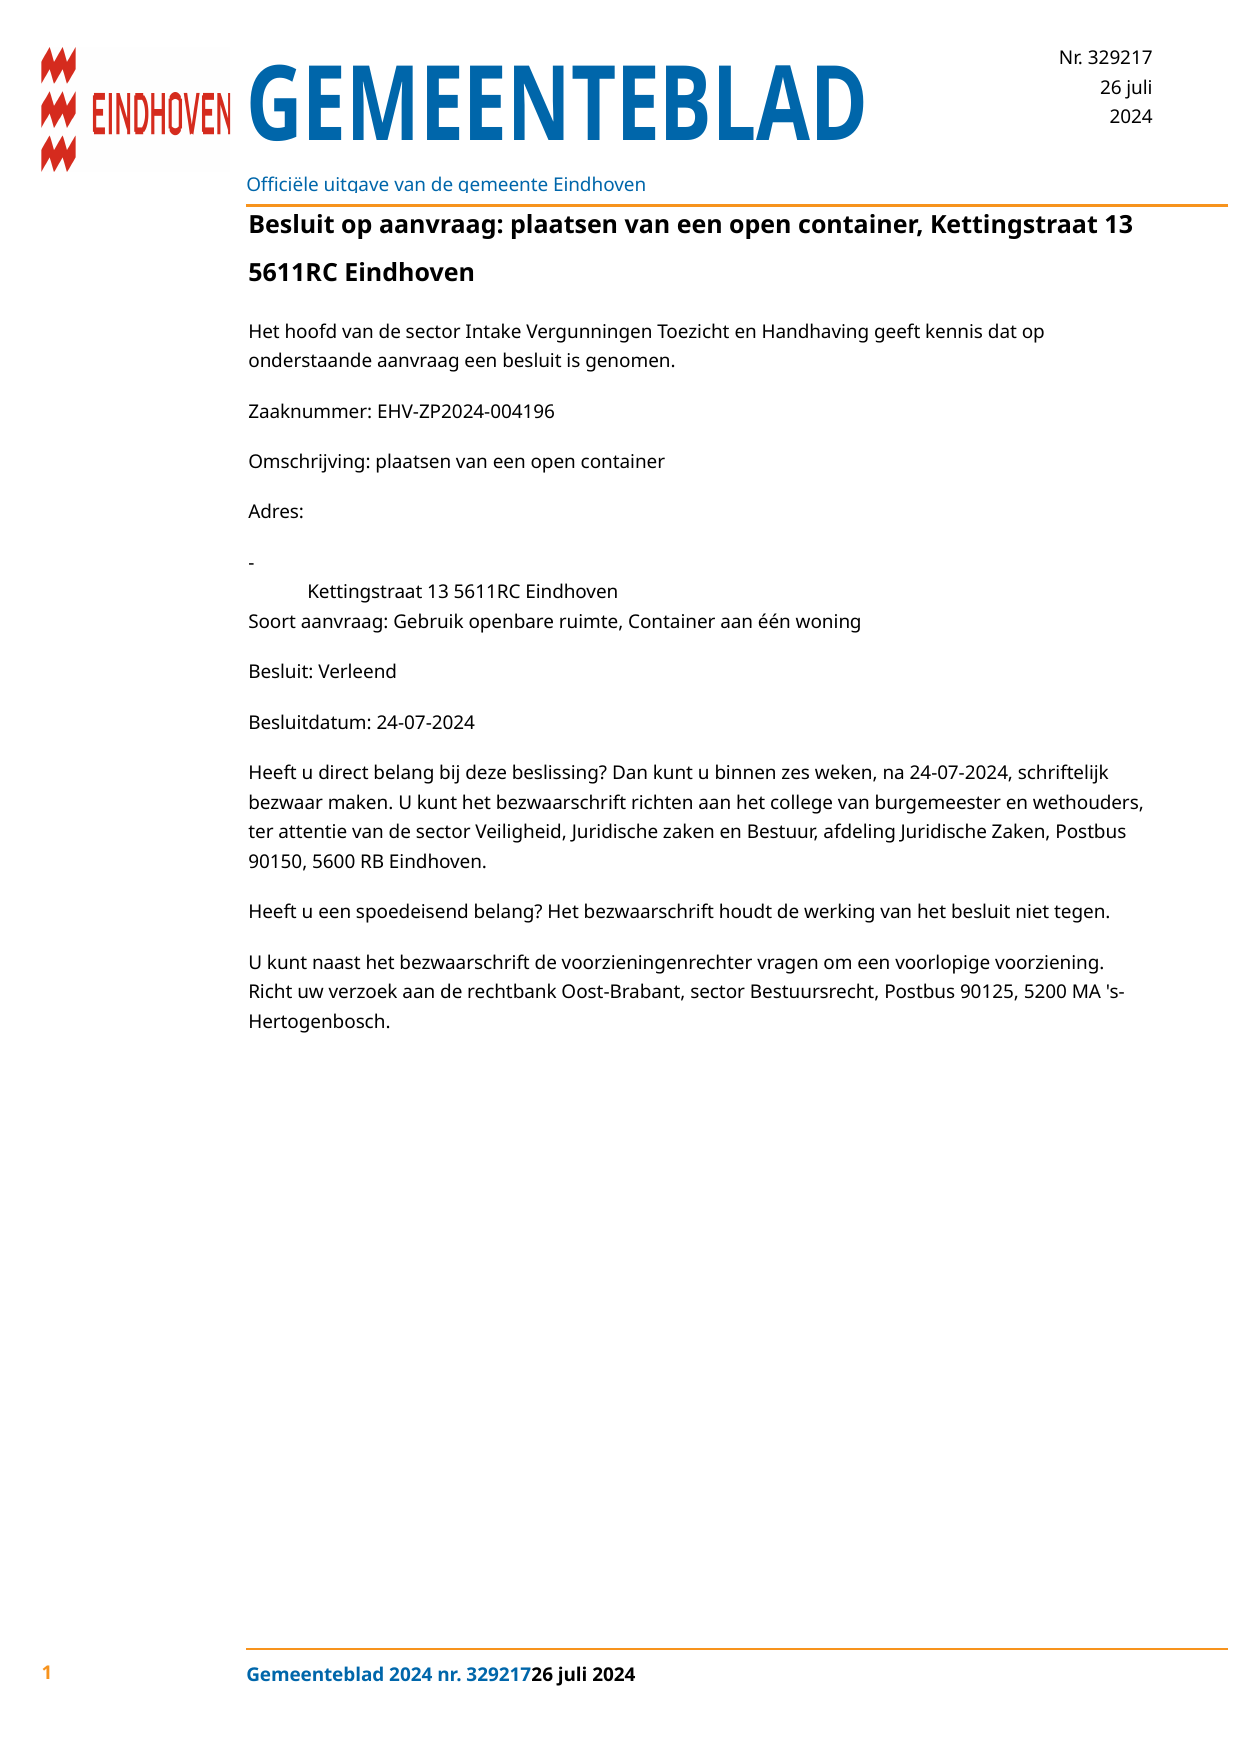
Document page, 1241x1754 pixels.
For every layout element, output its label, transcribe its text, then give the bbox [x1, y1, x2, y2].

text Heeft u een spoedeisend belang? Het bezwaarschrift houdt de werking van het besluit niet tegen. [248, 899, 1152, 924]
text Adres: [248, 499, 1152, 524]
text Omschrijving: plaatsen van een open container [248, 448, 1152, 474]
text U kunt naast het bezwaarschrift de voorzieningenrechter vragen om een voorlopige voorziening. Richt uw verzoek aan de rechtbank Oost-Brabant, sector Bestuursrecht, Postbus 90125, 5200 MA 's-Hertogenbosch. [248, 949, 1152, 1034]
text Heeft u direct belang bij deze beslissing? Dan kunt u binnen zes weken, na 24-07-2024, schriftelijk bezwaar maken. U kunt het bezwaarschrift richten aan het college van burgemeester en wethouders, ter attentie van de sector Veiligheid, Juridische zaken en Bestuur, afdeling Juridische Zaken, Postbus 90150, 5600 RB Eindhoven. [248, 759, 1152, 874]
text Soort aanvraag: Gebruik openbare ruimte, Container aan één woning [248, 608, 1152, 634]
picture [41, 47, 231, 172]
text Besluit op aanvraag: plaatsen van een open container, Kettingstraat 13 5611RC Eindhoven [248, 207, 1152, 288]
text Zaaknummer: EHV-ZP2024-004196 [248, 398, 1152, 424]
text Het hoofd van de sector Intake Vergunningen Toezicht en Handhaving geeft kennis dat op onderstaande aanvraag een besluit is genomen. [248, 318, 1152, 373]
list Kettingstraat 13 5611RC Eindhoven [248, 579, 1152, 604]
text Besluitdatum: 24-07-2024 [248, 709, 1152, 735]
text Besluit: Verleend [248, 659, 1152, 684]
